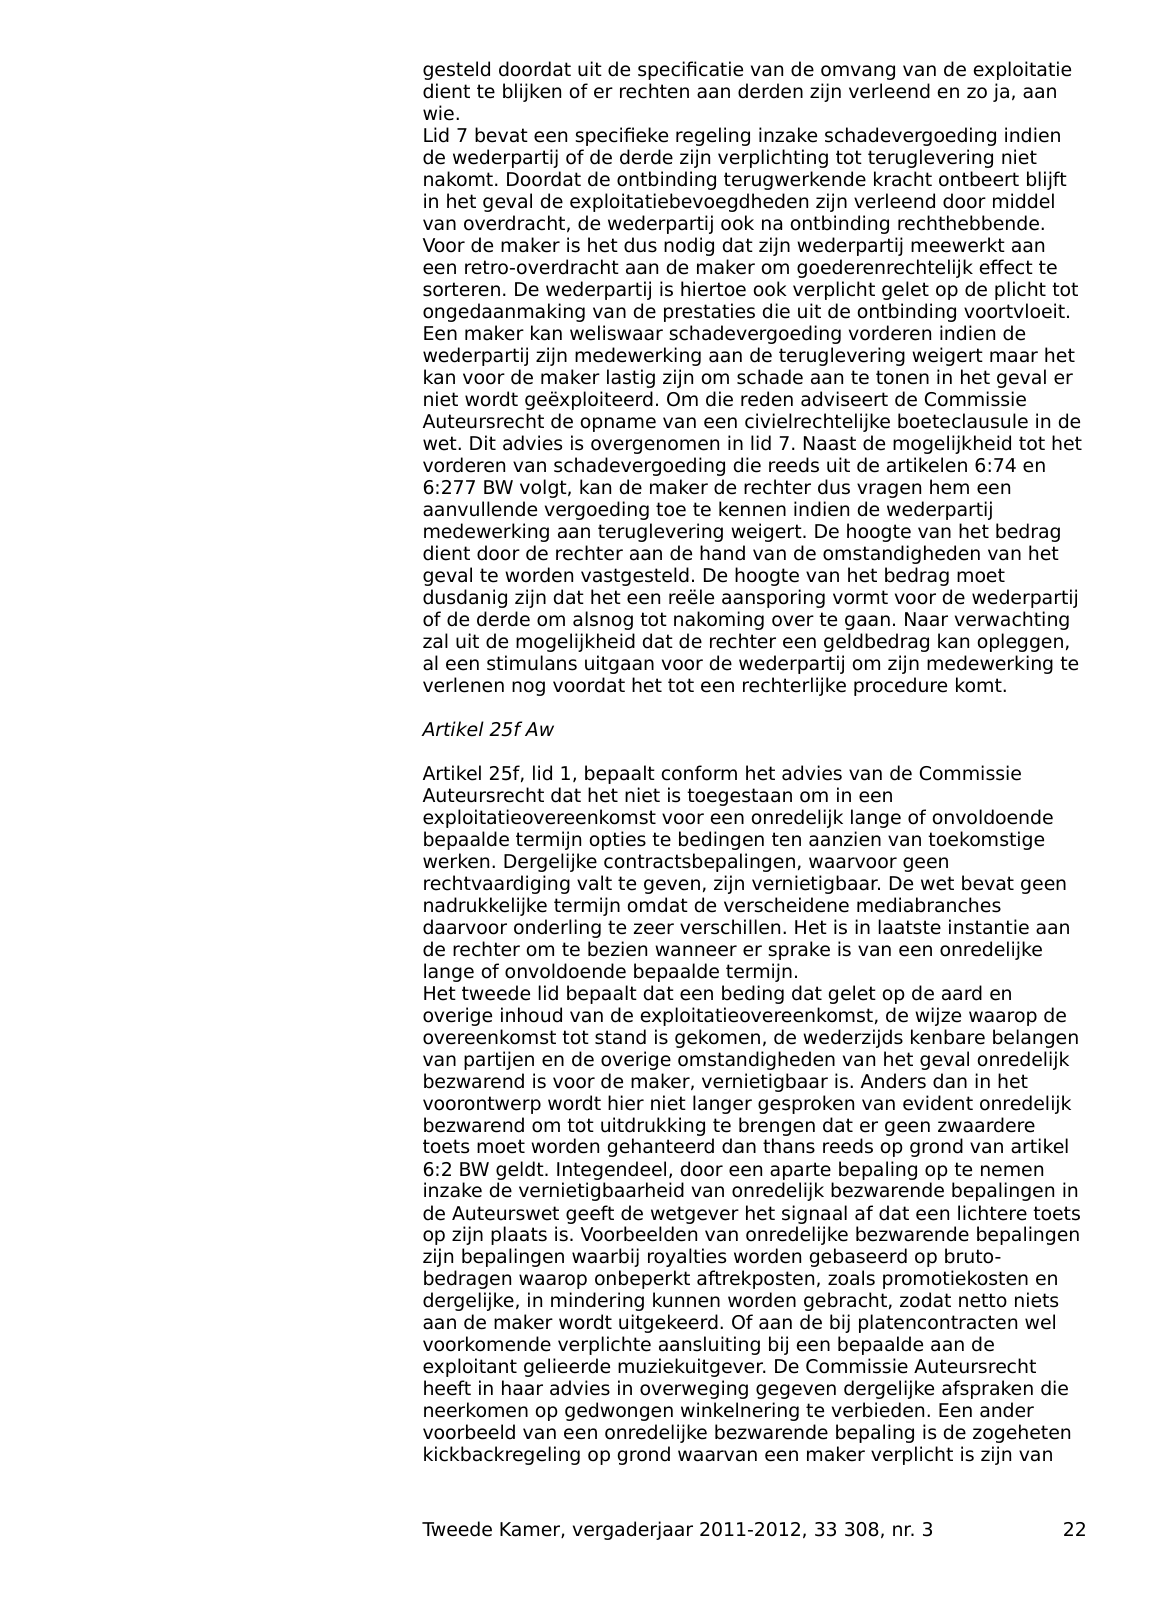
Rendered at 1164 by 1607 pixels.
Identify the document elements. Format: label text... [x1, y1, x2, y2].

text Het tweede lid bepaalt dat een beding dat gelet op de aard en overige inhoud van de exploitatieovereenkomst, de wijze waarop de overeenkomst tot stand is gekomen, de wederzijds kenbare belangen van partijen en de overige omstandigheden van het geval onredelijk bezwarend is voor de maker, vernietigbaar is. Anders dan in het voorontwerp wordt hier niet langer gesproken van evident onredelijk bezwarend om tot uitdrukking te brengen dat er geen zwaardere toets moet worden gehanteerd dan thans reeds op grond van artikel 6:2 BW geldt. Integendeel, door een aparte bepaling op te nemen inzake de vernietigbaarheid van onredelijk bezwarende bepalingen in de Auteurswet geeft de wetgever het signaal af dat een lichtere toets op zijn plaats is. Voorbeelden van onredelijke bezwarende bepalingen zijn bepalingen waarbij royalties worden gebaseerd op bruto-bedragen waarop onbeperkt aftrekposten, zoals promotiekosten en dergelijke, in mindering kunnen worden gebracht, zodat netto niets aan de maker wordt uitgekeerd. Of aan de bij platencontracten wel voorkomende verplichte aansluiting bij een bepaalde aan de exploitant gelieerde muziekuitgever. De Commissie Auteursrecht heeft in haar advies in overweging gegeven dergelijke afspraken die neerkomen op gedwongen winkelnering te verbieden. Een ander voorbeeld van een onredelijke bezwarende bepaling is de zogeheten kickbackregeling op grond waarvan een maker verplicht is zijn van [422, 983, 1087, 1466]
text Artikel 25f, lid 1, bepaalt conform het advies van de Commissie Auteursrecht dat het niet is toegestaan om in een exploitatieovereenkomst voor een onredelijk lange of onvoldoende bepaalde termijn opties te bedingen ten aanzien van toekomstige werken. Dergelijke contractsbepalingen, waarvoor geen rechtvaardiging valt te geven, zijn vernietigbaar. De wet bevat geen nadrukkelijke termijn omdat de verscheidene mediabranches daarvoor onderling te zeer verschillen. Het is in laatste instantie aan de rechter om te bezien wanneer er sprake is van een onredelijke lange of onvoldoende bepaalde termijn. [422, 763, 1087, 983]
subtitle Artikel 25f Aw [422, 719, 1087, 741]
text Lid 7 bevat een specifieke regeling inzake schadevergoeding indien de wederpartij of de derde zijn verplichting tot teruglevering niet nakomt. Doordat de ontbinding terugwerkende kracht ontbeert blijft in het geval de exploitatiebevoegdheden zijn verleend door middel van overdracht, de wederpartij ook na ontbinding rechthebbende. Voor de maker is het dus nodig dat zijn wederpartij meewerkt aan een retro-overdracht aan de maker om goederenrechtelijk effect te sorteren. De wederpartij is hiertoe ook verplicht gelet op de plicht tot ongedaanmaking van de prestaties die uit de ontbinding voortvloeit. Een maker kan weliswaar schadevergoeding vorderen indien de wederpartij zijn medewerking aan de teruglevering weigert maar het kan voor de maker lastig zijn om schade aan te tonen in het geval er niet wordt geëxploiteerd. Om die reden adviseert de Commissie Auteursrecht de opname van een civielrechtelijke boeteclausule in de wet. Dit advies is overgenomen in lid 7. Naast de mogelijkheid tot het vorderen van schadevergoeding die reeds uit de artikelen 6:74 en 6:277 BW volgt, kan de maker de rechter dus vragen hem een aanvullende vergoeding toe te kennen indien de wederpartij medewerking aan teruglevering weigert. De hoogte van het bedrag dient door de rechter aan de hand van de omstandigheden van het geval te worden vastgesteld. De hoogte van het bedrag moet dusdanig zijn dat het een reële aansporing vormt voor de wederpartij of de derde om alsnog tot nakoming over te gaan. Naar verwachting zal uit de mogelijkheid dat de rechter een geldbedrag kan opleggen, al een stimulans uitgaan voor de wederpartij om zijn medewerking te verlenen nog voordat het tot een rechterlijke procedure komt. [422, 125, 1087, 696]
text gesteld doordat uit de specificatie van de omvang van de exploitatie dient te blijken of er rechten aan derden zijn verleend en zo ja, aan wie. [422, 59, 1087, 125]
